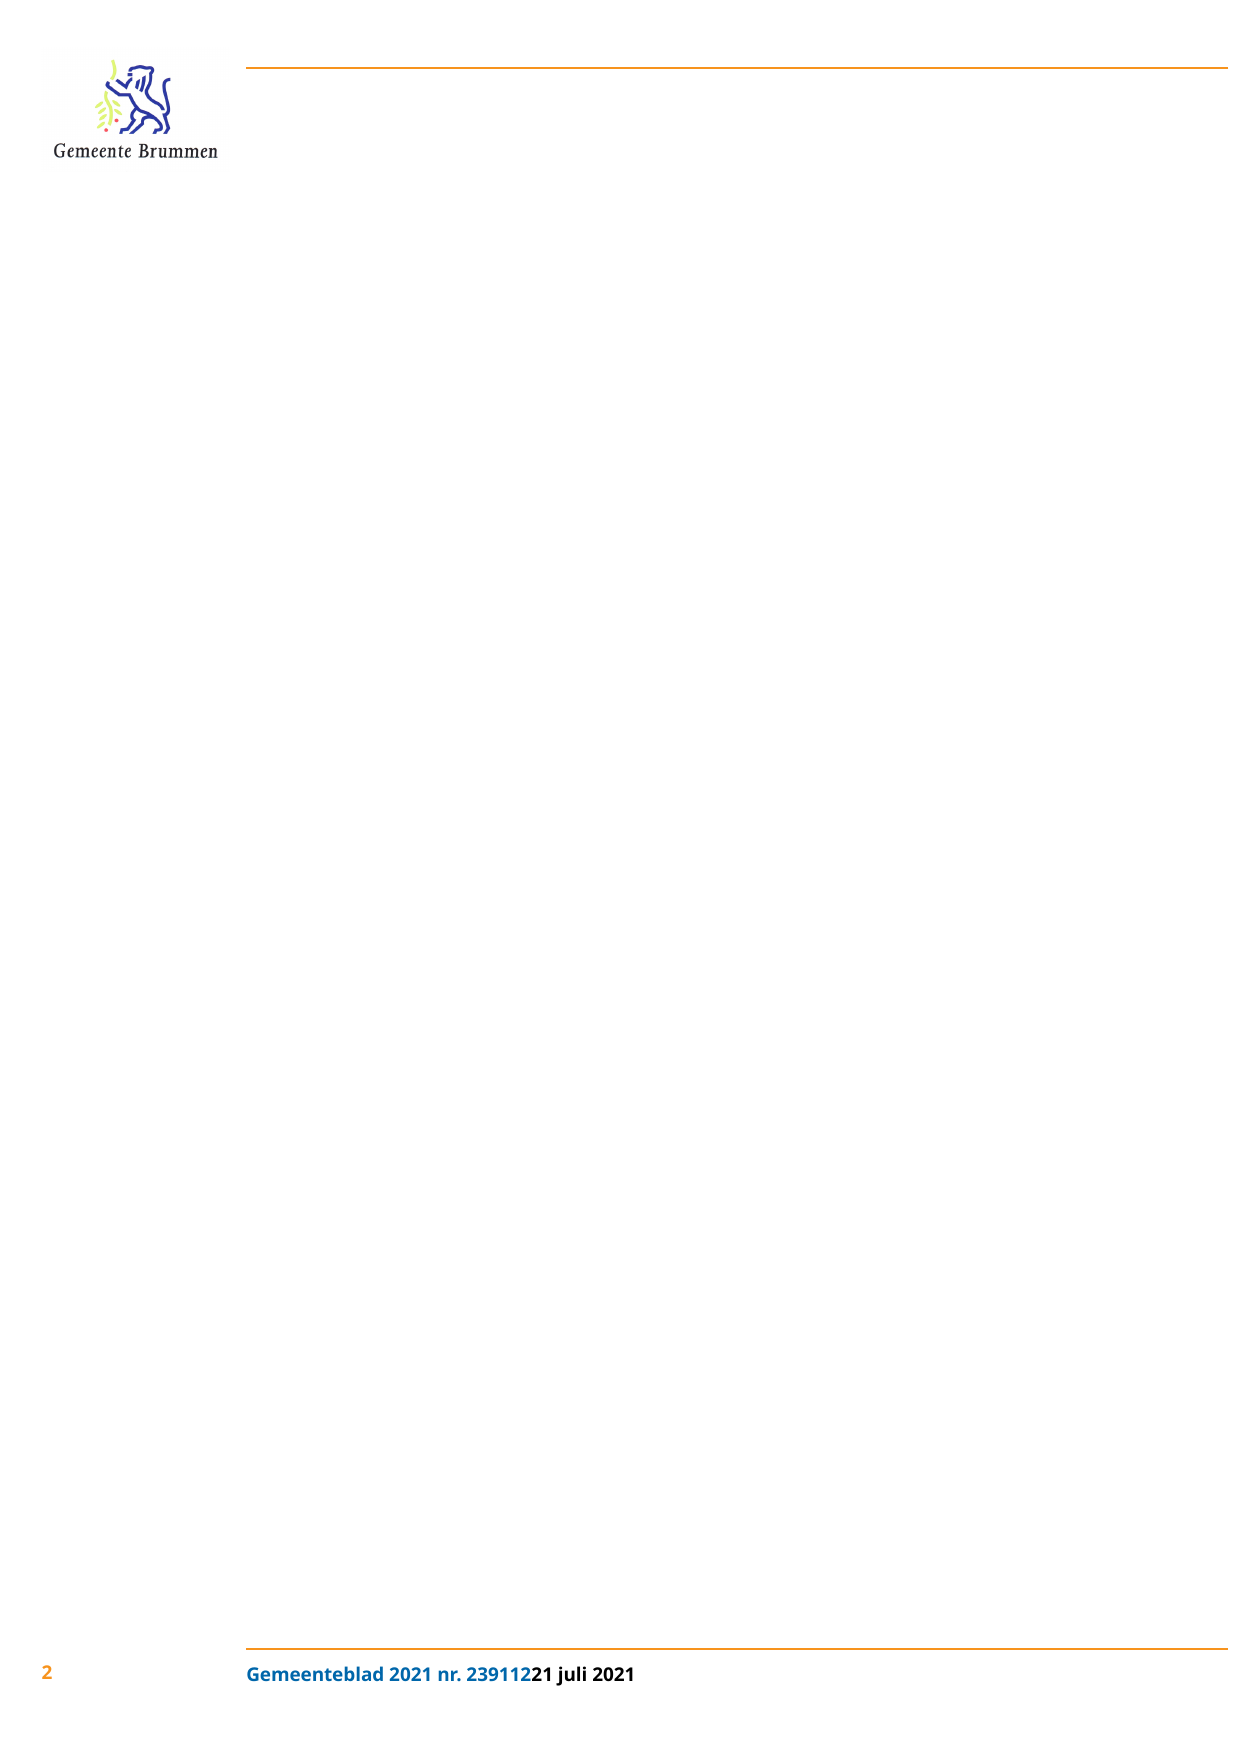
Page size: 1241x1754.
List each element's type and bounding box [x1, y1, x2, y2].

picture [41, 47, 231, 172]
